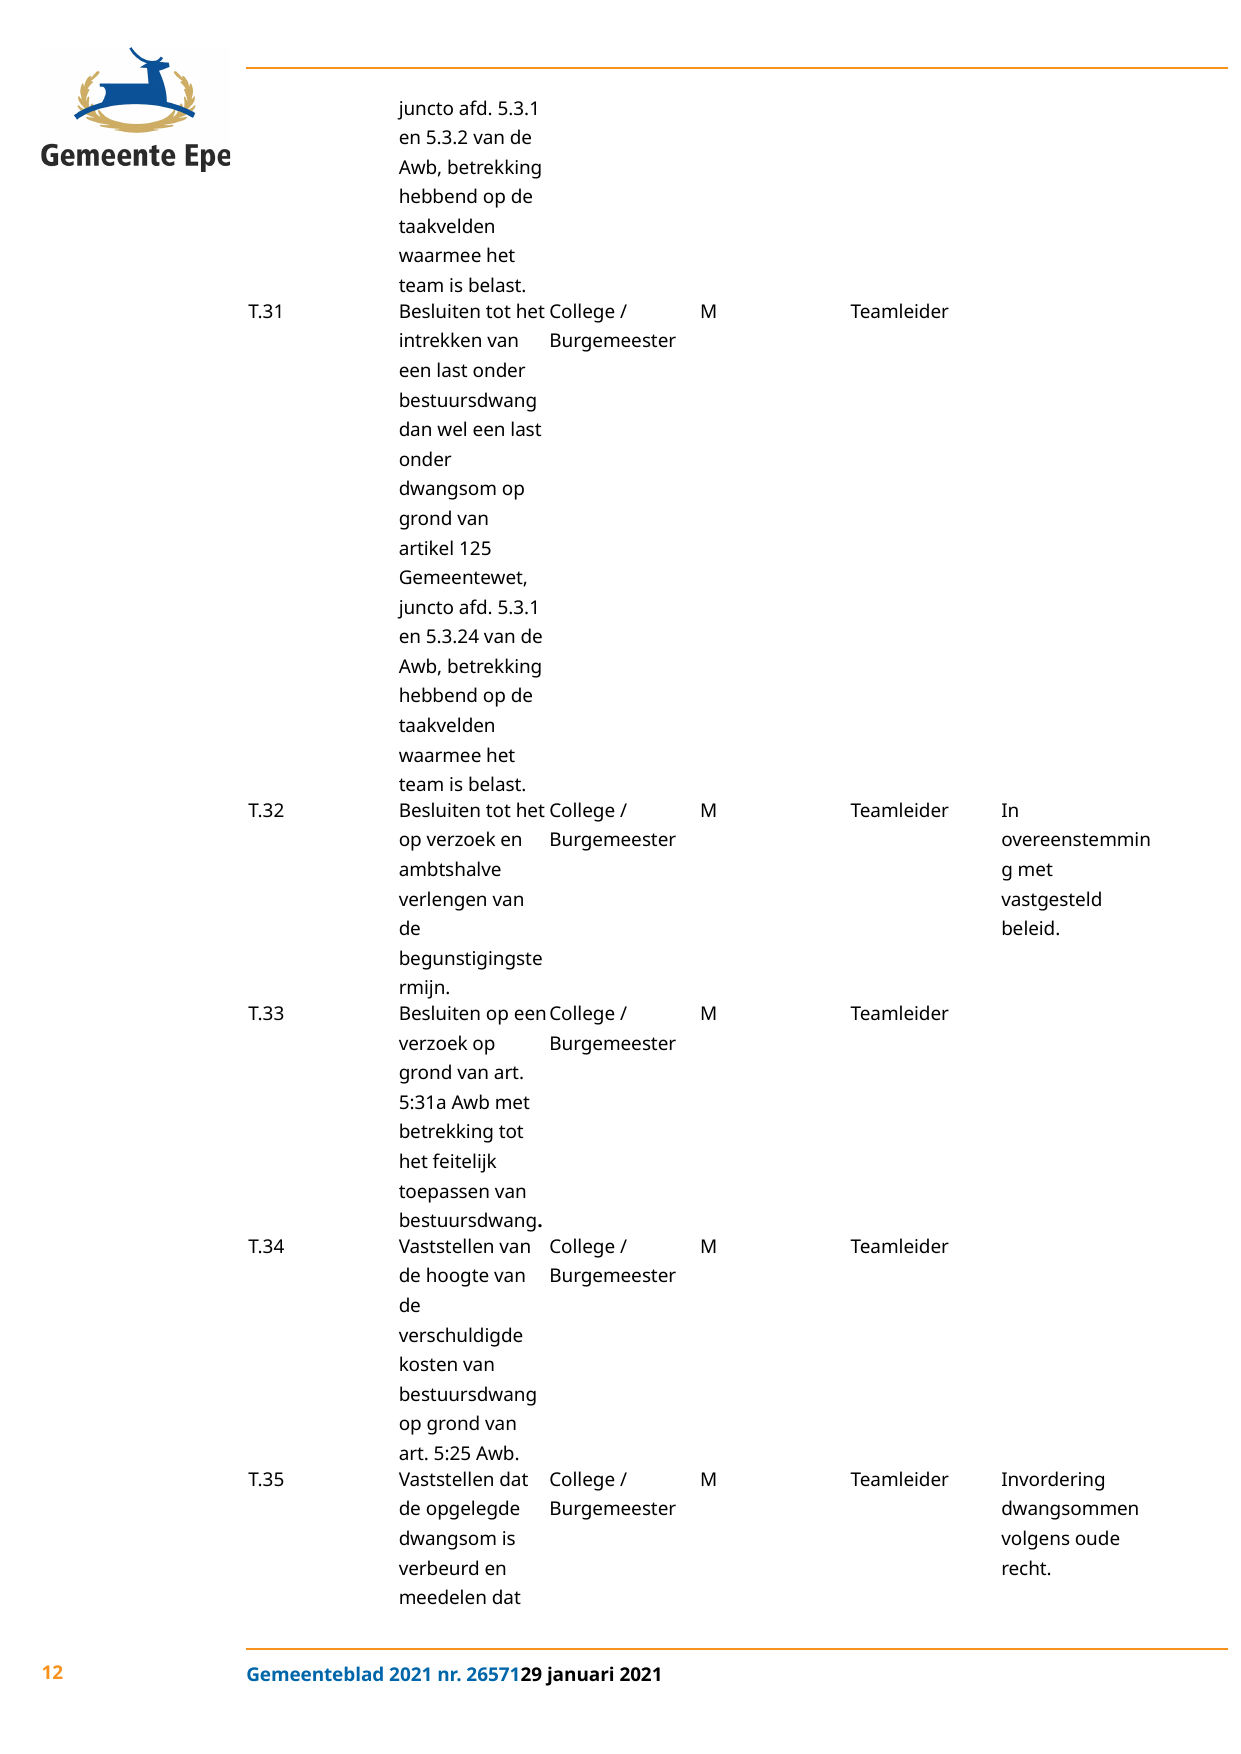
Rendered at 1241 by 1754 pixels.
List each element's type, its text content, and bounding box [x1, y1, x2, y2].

table_cell [1001, 1000, 1152, 1233]
table_cell Teamleider [850, 298, 1001, 797]
table_cell M [700, 1000, 850, 1233]
table_cell T.32 [248, 797, 398, 1000]
table_cell T.34 [248, 1233, 398, 1466]
table_cell Besluiten tot het op verzoek en ambtshalve verlengen van de begunstigingstermijn. [399, 797, 549, 1000]
table_cell [1001, 298, 1152, 797]
table_cell Vaststellen dat de opgelegde dwangsom is verbeurd en meedelen dat [399, 1466, 549, 1610]
table_cell Teamleider [850, 1233, 1001, 1466]
table_cell M [700, 1466, 850, 1610]
table_cell College / Burgemeester [549, 298, 700, 797]
picture [41, 47, 231, 172]
table_cell [850, 95, 1001, 298]
table_cell [248, 95, 398, 298]
table_cell [700, 95, 850, 298]
table_cell College / Burgemeester [549, 1000, 700, 1233]
table_cell T.33 [248, 1000, 398, 1233]
table_cell juncto afd. 5.3.1 en 5.3.2 van de Awb, betrekking hebbend op de taakvelden waarmee het team is belast. [399, 95, 549, 298]
table_cell In overeenstemming met vastgesteld beleid. [1001, 797, 1152, 1000]
table_cell Besluiten tot het intrekken van een last onder bestuursdwang dan wel een last onder dwangsom op grond van artikel 125 Gemeentewet, juncto afd. 5.3.1 en 5.3.24 van de Awb, betrekking hebbend op de taakvelden waarmee het team is belast. [399, 298, 549, 797]
table_cell Teamleider [850, 797, 1001, 1000]
table_cell M [700, 298, 850, 797]
table_cell [1001, 95, 1152, 298]
table_cell T.35 [248, 1466, 398, 1610]
table_cell M [700, 1233, 850, 1466]
table_cell College / Burgemeester [549, 1466, 700, 1610]
table_cell [549, 95, 700, 298]
table_cell M [700, 797, 850, 1000]
table_cell Teamleider [850, 1000, 1001, 1233]
table_cell Besluiten op een verzoek op grond van art. 5:31a Awb met betrekking tot het feitelijk toepassen van bestuursdwang. [399, 1000, 549, 1233]
table_cell College / Burgemeester [549, 797, 700, 1000]
table_cell Teamleider [850, 1466, 1001, 1610]
table_cell Vaststellen van de hoogte van de verschuldigde kosten van bestuursdwang op grond van art. 5:25 Awb. [399, 1233, 549, 1466]
table_cell College / Burgemeester [549, 1233, 700, 1466]
table_cell T.31 [248, 298, 398, 797]
table_cell [1001, 1233, 1152, 1466]
table_cell Invordering dwangsommen volgens oude recht. [1001, 1466, 1152, 1610]
